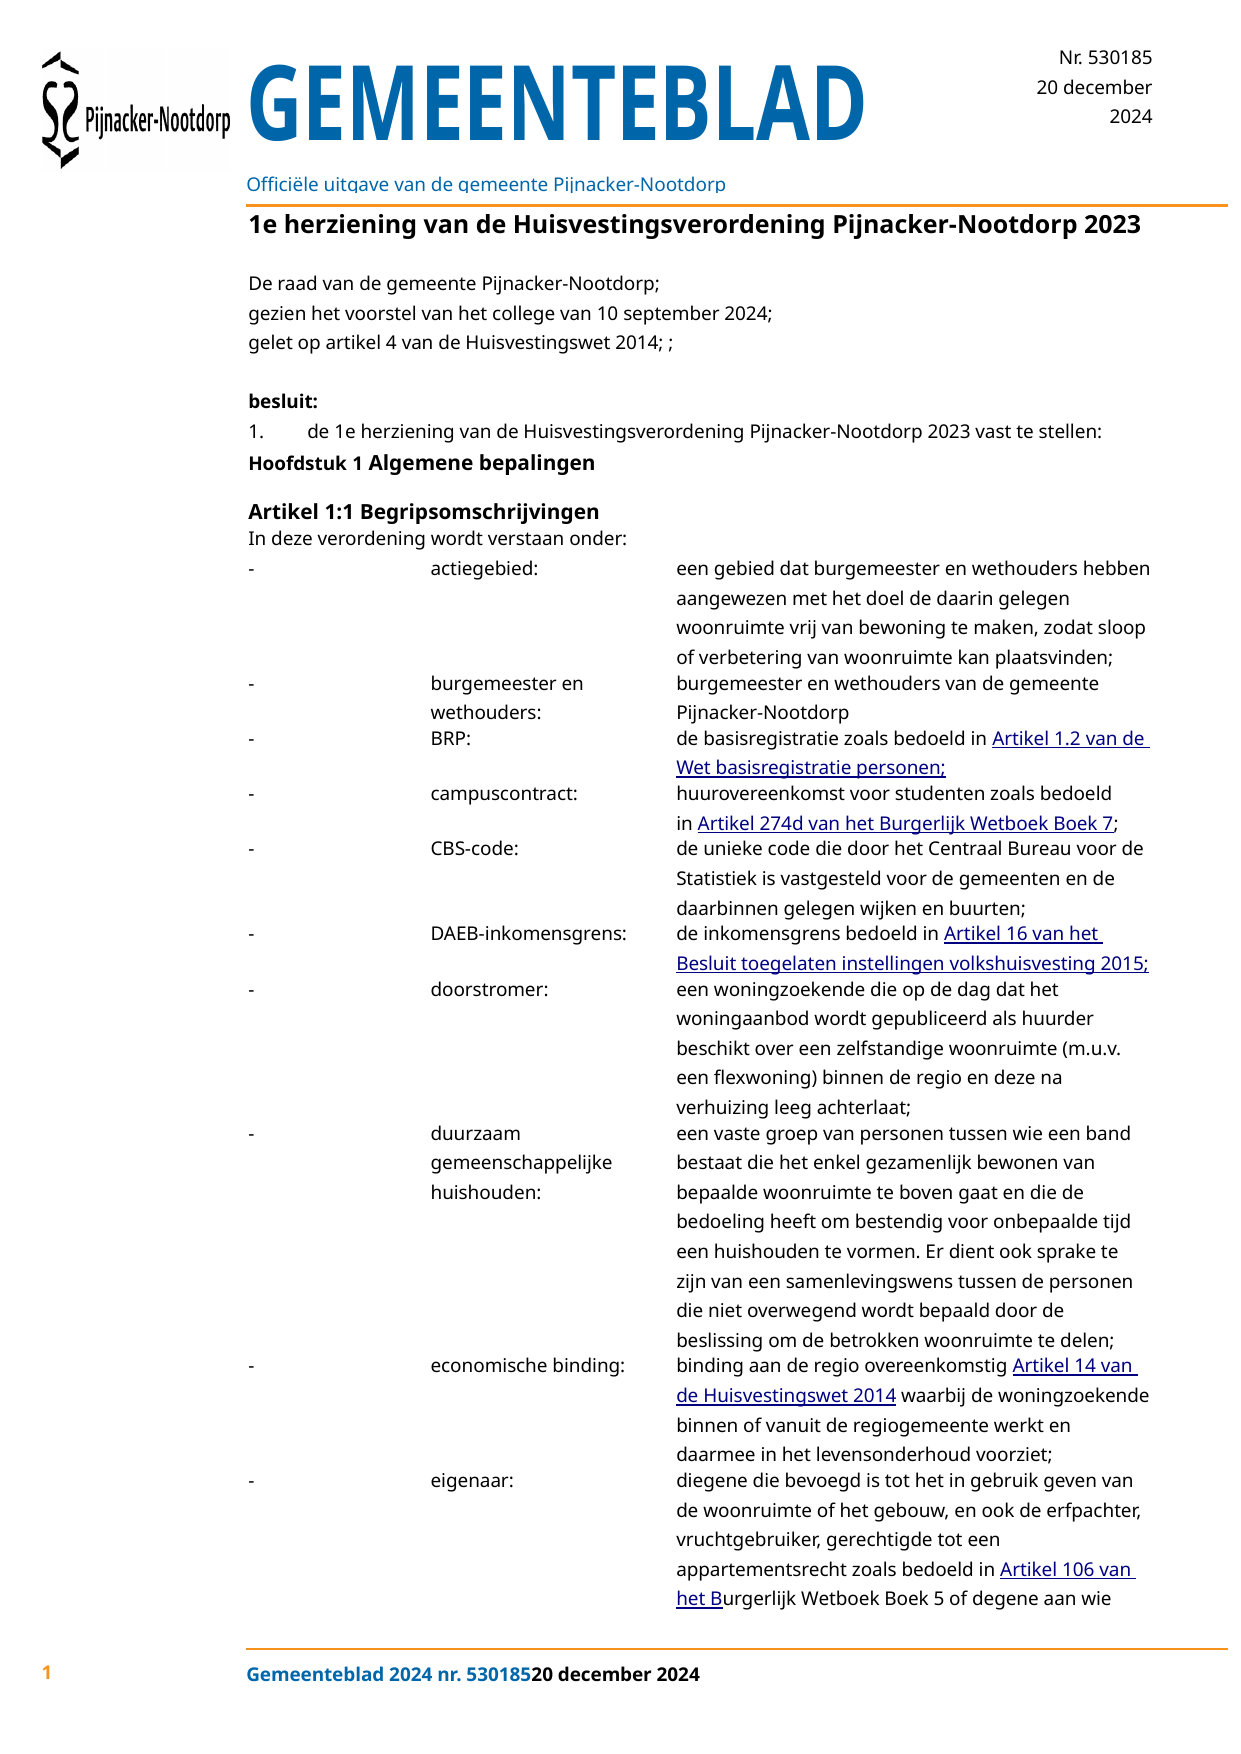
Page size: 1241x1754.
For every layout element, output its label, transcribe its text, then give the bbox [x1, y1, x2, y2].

table_cell economische binding: [430, 1353, 676, 1467]
text De raad van de gemeente Pijnacker-Nootdorp; [248, 270, 1152, 296]
table_cell CBS-code: [430, 836, 676, 921]
table_cell - [248, 1353, 430, 1467]
table_cell - [248, 1120, 430, 1353]
table_cell DAEB-inkomensgrens: [430, 921, 676, 976]
table_header een gebied dat burgemeester en wethouders hebben aangewezen met het doel de daarin gelegen woonruimte vrij van bewoning te maken, zodat sloop of verbetering van woonruimte kan plaatsvinden; [676, 555, 1152, 670]
list de 1e herziening van de Huisvestingsverordening Pijnacker-Nootdorp 2023 vast te stellen: [248, 418, 1152, 444]
text Artikel 1:1 Begripsomschrijvingen [248, 497, 1152, 526]
text besluit: [248, 389, 1152, 414]
table_cell diegene die bevoegd is tot het in gebruik geven van de woonruimte of het gebouw, en ook de erfpachter, vruchtgebruiker, gerechtigde tot een appartementsrecht zoals bedoeld in Artikel 106 van het Burgerlijk Wetboek Boek 5 of degene aan wie [676, 1467, 1152, 1611]
table_cell burgemeester en wethouders: [430, 670, 676, 725]
table_cell duurzaam gemeenschappelijke huishouden: [430, 1120, 676, 1353]
table_header - [248, 555, 430, 670]
table_cell campuscontract: [430, 780, 676, 836]
table_cell - [248, 1467, 430, 1611]
text 1e herziening van de Huisvestingsverordening Pijnacker-Nootdorp 2023 [248, 207, 1152, 241]
table_cell BRP: [430, 725, 676, 780]
table_cell - [248, 976, 430, 1120]
table_cell binding aan de regio overeenkomstig Artikel 14 van de Huisvestingswet 2014 waarbij de woningzoekende binnen of vanuit de regiogemeente werkt en daarmee in het levensonderhoud voorziet; [676, 1353, 1152, 1467]
table_cell de basisregistratie zoals bedoeld in Artikel 1.2 van de Wet basisregistratie personen; [676, 725, 1152, 780]
text gelet op artikel 4 van de Huisvestingswet 2014; ; [248, 329, 1152, 355]
text In deze verordening wordt verstaan onder: [248, 526, 1152, 551]
table_header actiegebied: [430, 555, 676, 670]
table_cell - [248, 836, 430, 921]
table_cell een vaste groep van personen tussen wie een band bestaat die het enkel gezamenlijk bewonen van bepaalde woonruimte te boven gaat en die de bedoeling heeft om bestendig voor onbepaalde tijd een huishouden te vormen. Er dient ook sprake te zijn van een samenlevingswens tussen de personen die niet overwegend wordt bepaald door de beslissing om de betrokken woonruimte te delen; [676, 1120, 1152, 1353]
text Hoofdstuk 1 Algemene bepalingen [248, 448, 1152, 476]
picture [41, 47, 231, 172]
table_cell - [248, 921, 430, 976]
table_cell - [248, 725, 430, 780]
table_cell huurovereenkomst voor studenten zoals bedoeld in Artikel 274d van het Burgerlijk Wetboek Boek 7; [676, 780, 1152, 836]
table_cell - [248, 670, 430, 725]
table_cell een woningzoekende die op de dag dat het woningaanbod wordt gepubliceerd als huurder beschikt over een zelfstandige woonruimte (m.u.v. een flexwoning) binnen de regio en deze na verhuizing leeg achterlaat; [676, 976, 1152, 1120]
table_cell eigenaar: [430, 1467, 676, 1611]
table_cell burgemeester en wethouders van de gemeente Pijnacker-Nootdorp [676, 670, 1152, 725]
table_cell - [248, 780, 430, 836]
table_cell de inkomensgrens bedoeld in Artikel 16 van het Besluit toegelaten instellingen volkshuisvesting 2015; [676, 921, 1152, 976]
table_cell de unieke code die door het Centraal Bureau voor de Statistiek is vastgesteld voor de gemeenten en de daarbinnen gelegen wijken en buurten; [676, 836, 1152, 921]
text gezien het voorstel van het college van 10 september 2024; [248, 300, 1152, 326]
table_cell doorstromer: [430, 976, 676, 1120]
